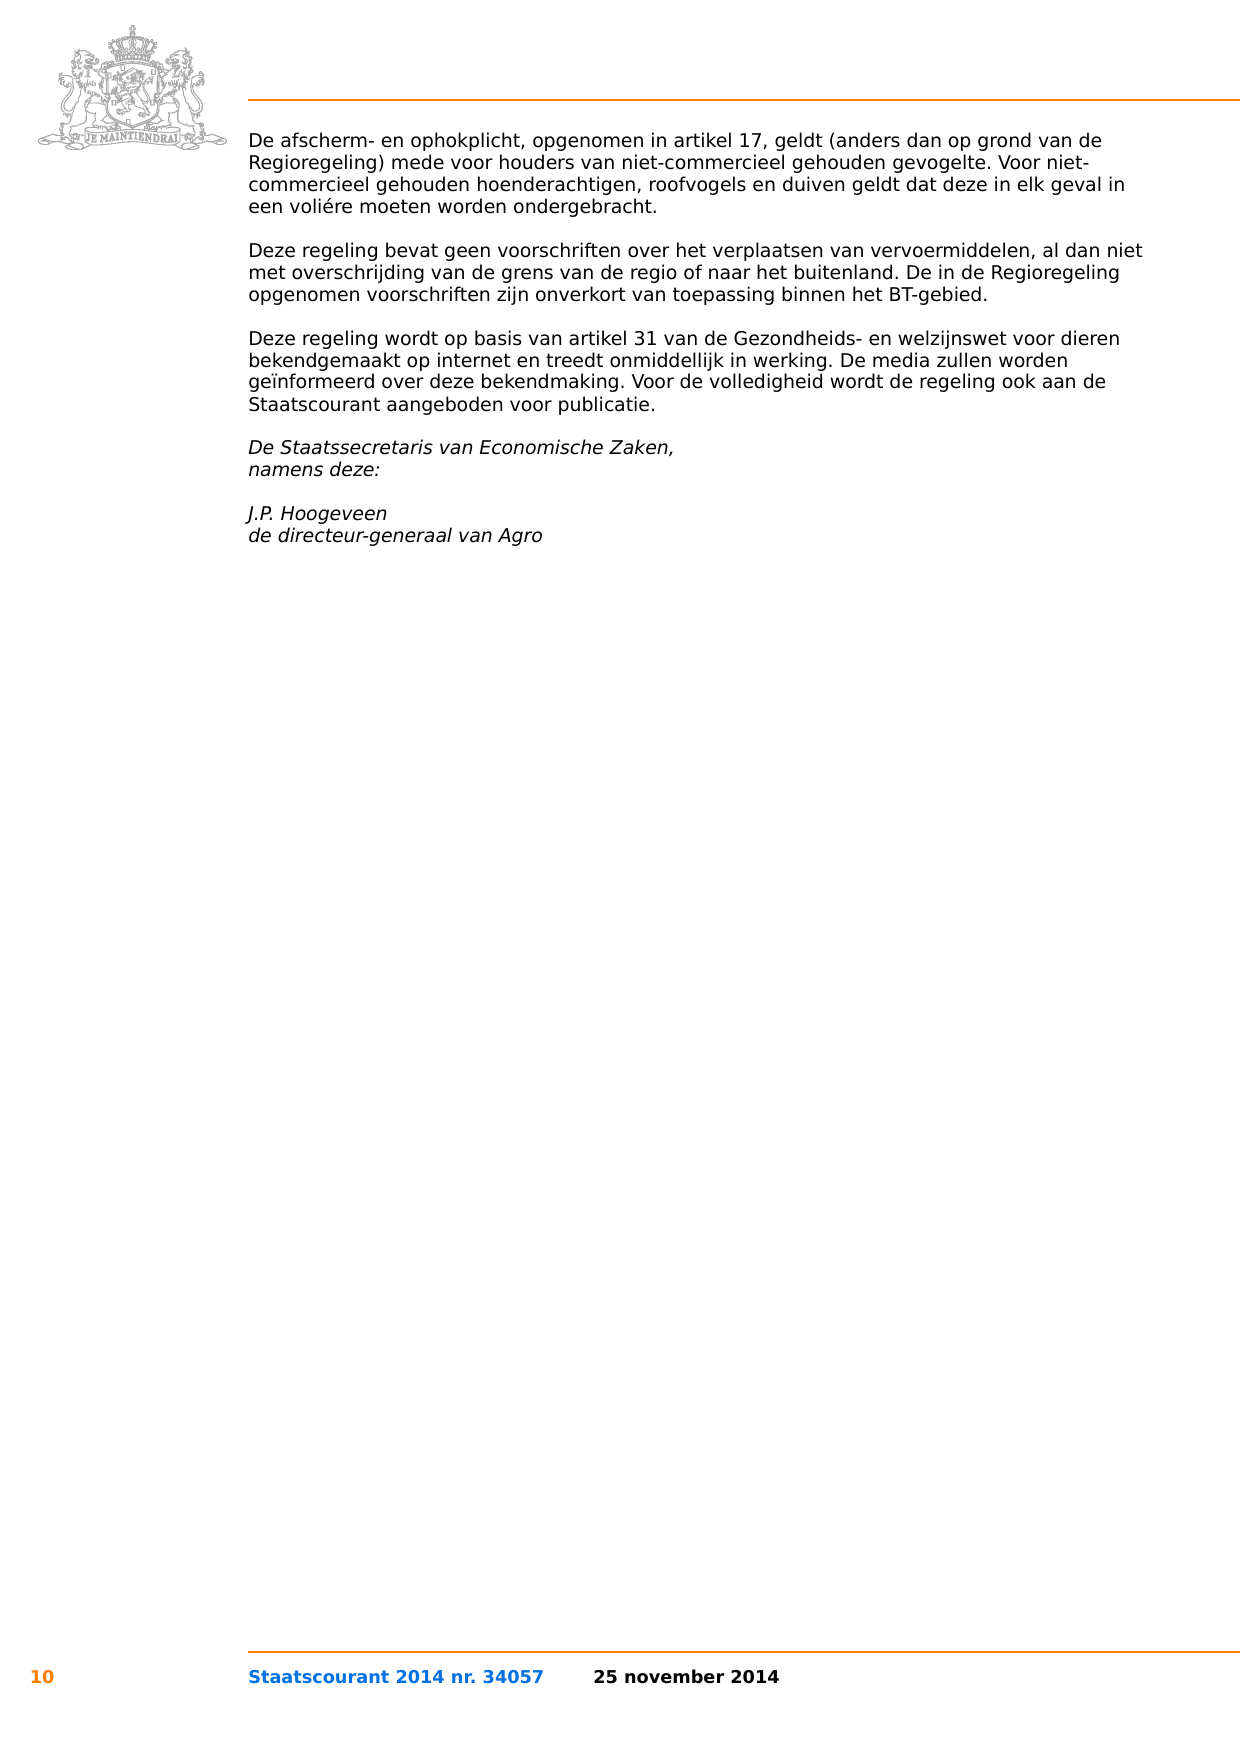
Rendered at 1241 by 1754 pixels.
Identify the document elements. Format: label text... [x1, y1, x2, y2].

picture [38, 25, 227, 150]
text De afscherm- en ophokplicht, opgenomen in artikel 17, geldt (anders dan op grond van de Regioregeling) mede voor houders van niet-commercieel gehouden gevogelte. Voor niet-commercieel gehouden hoenderachtigen, roofvogels en duiven geldt dat deze in elk geval in een voliére moeten worden ondergebracht. [248, 130, 1163, 218]
text Deze regeling bevat geen voorschriften over het verplaatsen van vervoermiddelen, al dan niet met overschrijding van de grens van de regio of naar het buitenland. De in de Regioregeling opgenomen voorschriften zijn onverkort van toepassing binnen het BT-gebied. [248, 240, 1163, 306]
text Deze regeling wordt op basis van artikel 31 van de Gezondheids- en welzijnswet voor dieren bekendgemaakt op internet en treedt onmiddellijk in werking. De media zullen worden geïnformeerd over deze bekendmaking. Voor de volledigheid wordt de regeling ook aan de Staatscourant aangeboden voor publicatie. [248, 327, 1163, 415]
text De Staatssecretaris van Economische Zaken, namens deze: J.P. Hoogeveen de directeur-generaal van Agro [248, 437, 1163, 547]
